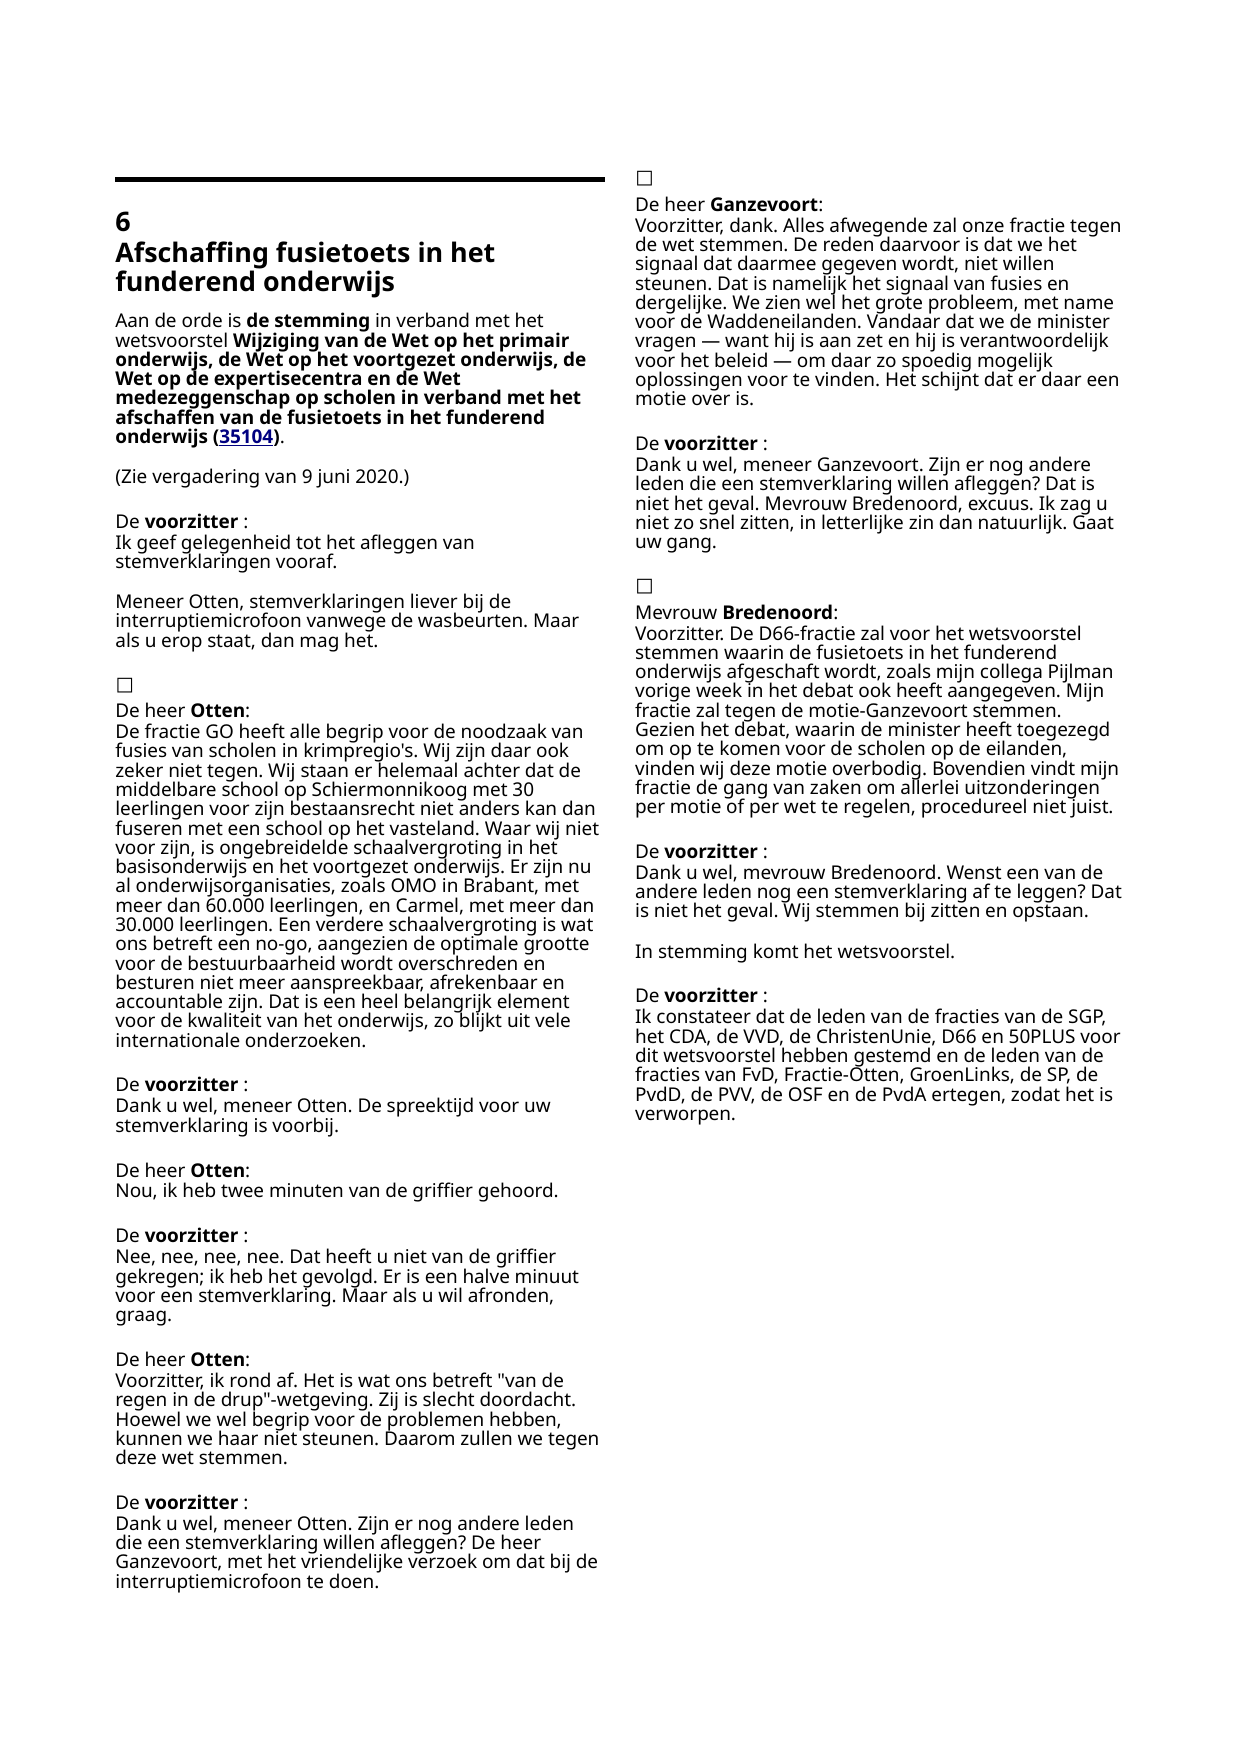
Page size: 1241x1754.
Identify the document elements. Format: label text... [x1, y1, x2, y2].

text ⬜ [635, 165, 1125, 191]
text De voorzitter : [635, 430, 1125, 456]
text (Zie vergadering van 9 juni 2020.) [115, 468, 605, 487]
text ⬜ [635, 573, 1125, 599]
text De voorzitter : [635, 838, 1125, 864]
text De heer Otten: [115, 1346, 605, 1372]
text De heer Otten: [115, 1157, 605, 1182]
text Dank u wel, meneer Otten. Zijn er nog andere leden die een stemverklaring willen afleggen? De heer Ganzevoort, met het vriendelijke verzoek om dat bij de interruptiemicrofoon te doen. [115, 1515, 605, 1592]
text Aan de orde is de stemming in verband met het wetsvoorstel Wijziging van de Wet op het primair onderwijs, de Wet op het voortgezet onderwijs, de Wet op de expertisecentra en de Wet medezeggenschap op scholen in verband met het afschaffen van de fusietoets in het funderend onderwijs (35104). [115, 312, 605, 447]
text Dank u wel, meneer Otten. De spreektijd voor uw stemverklaring is voorbij. [115, 1097, 605, 1136]
text De voorzitter : [115, 508, 605, 534]
text Dank u wel, meneer Ganzevoort. Zijn er nog andere leden die een stemverklaring willen afleggen? Dat is niet het geval. Mevrouw Bredenoord, excuus. Ik zag u niet zo snel zitten, in letterlijke zin dan natuurlijk. Gaat uw gang. [635, 456, 1125, 552]
text Nee, nee, nee, nee. Dat heeft u niet van de griffier gekregen; ik heb het gevolgd. Er is een halve minuut voor een stemverklaring. Maar als u wil afronden, graag. [115, 1248, 605, 1325]
text Meneer Otten, stemverklaringen liever bij de interruptiemicrofoon vanwege de wasbeurten. Maar als u erop staat, dan mag het. [115, 593, 605, 651]
text Ik constateer dat de leden van de fracties van de SGP, het CDA, de VVD, de ChristenUnie, D66 en 50PLUS voor dit wetsvoorstel hebben gestemd en de leden van de fracties van FvD, Fractie-Otten, GroenLinks, de SP, de PvdD, de PVV, de OSF en de PvdA ertegen, zodat het is verworpen. [635, 1008, 1125, 1124]
text De voorzitter : [115, 1072, 605, 1097]
text De heer Otten: [115, 697, 605, 723]
text De heer Ganzevoort: [635, 191, 1125, 217]
text In stemming komt het wetsvoorstel. [635, 943, 1125, 962]
text Voorzitter, ik rond af. Het is wat ons betreft "van de regen in de drup"-wetgeving. Zij is slecht doordacht. Hoewel we wel begrip voor de problemen hebben, kunnen we haar niet steunen. Daarom zullen we tegen deze wet stemmen. [115, 1372, 605, 1468]
text Nou, ik heb twee minuten van de griffier gehoord. [115, 1182, 605, 1202]
text Voorzitter, dank. Alles afwegende zal onze fractie tegen de wet stemmen. De reden daarvoor is dat we het signaal dat daarmee gegeven wordt, niet willen steunen. Dat is namelijk het signaal van fusies en dergelijke. We zien wel het grote probleem, met name voor de Waddeneilanden. Vandaar dat we de minister vragen — want hij is aan zet en hij is verantwoordelijk voor het beleid — om daar zo spoedig mogelijk oplossingen voor te vinden. Het schijnt dat er daar een motie over is. [635, 217, 1125, 409]
text ⬜ [115, 672, 605, 697]
text Ik geef gelegenheid tot het afleggen van stemverklaringen vooraf. [115, 534, 605, 572]
text De voorzitter : [115, 1223, 605, 1248]
text Afschaffing fusietoets in het funderend onderwijs [115, 239, 605, 312]
text De voorzitter : [115, 1489, 605, 1515]
text 6 [115, 203, 605, 239]
text Dank u wel, mevrouw Bredenoord. Wenst een van de andere leden nog een stemverklaring af te leggen? Dat is niet het geval. Wij stemmen bij zitten en opstaan. [635, 864, 1125, 922]
text Voorzitter. De D66-fractie zal voor het wetsvoorstel stemmen waarin de fusietoets in het funderend onderwijs afgeschaft wordt, zoals mijn collega Pijlman vorige week in het debat ook heeft aangegeven. Mijn fractie zal tegen de motie-Ganzevoort stemmen. Gezien het debat, waarin de minister heeft toegezegd om op te komen voor de scholen op de eilanden, vinden wij deze motie overbodig. Bovendien vindt mijn fractie de gang van zaken om allerlei uitzonderingen per motie of per wet te regelen, procedureel niet juist. [635, 625, 1125, 817]
text De voorzitter : [635, 983, 1125, 1008]
text Mevrouw Bredenoord: [635, 599, 1125, 625]
text De fractie GO heeft alle begrip voor de noodzaak van fusies van scholen in krimpregio's. Wij zijn daar ook zeker niet tegen. Wij staan er helemaal achter dat de middelbare school op Schiermonnikoog met 30 leerlingen voor zijn bestaansrecht niet anders kan dan fuseren met een school op het vasteland. Waar wij niet voor zijn, is ongebreidelde schaalvergroting in het basisonderwijs en het voortgezet onderwijs. Er zijn nu al onderwijsorganisaties, zoals OMO in Brabant, met meer dan 60.000 leerlingen, en Carmel, met meer dan 30.000 leerlingen. Een verdere schaalvergroting is wat ons betreft een no-go, aangezien de optimale grootte voor de bestuurbaarheid wordt overschreden en besturen niet meer aanspreekbaar, afrekenbaar en accountable zijn. Dat is een heel belangrijk element voor de kwaliteit van het onderwijs, zo blijkt uit vele internationale onderzoeken. [115, 723, 605, 1051]
